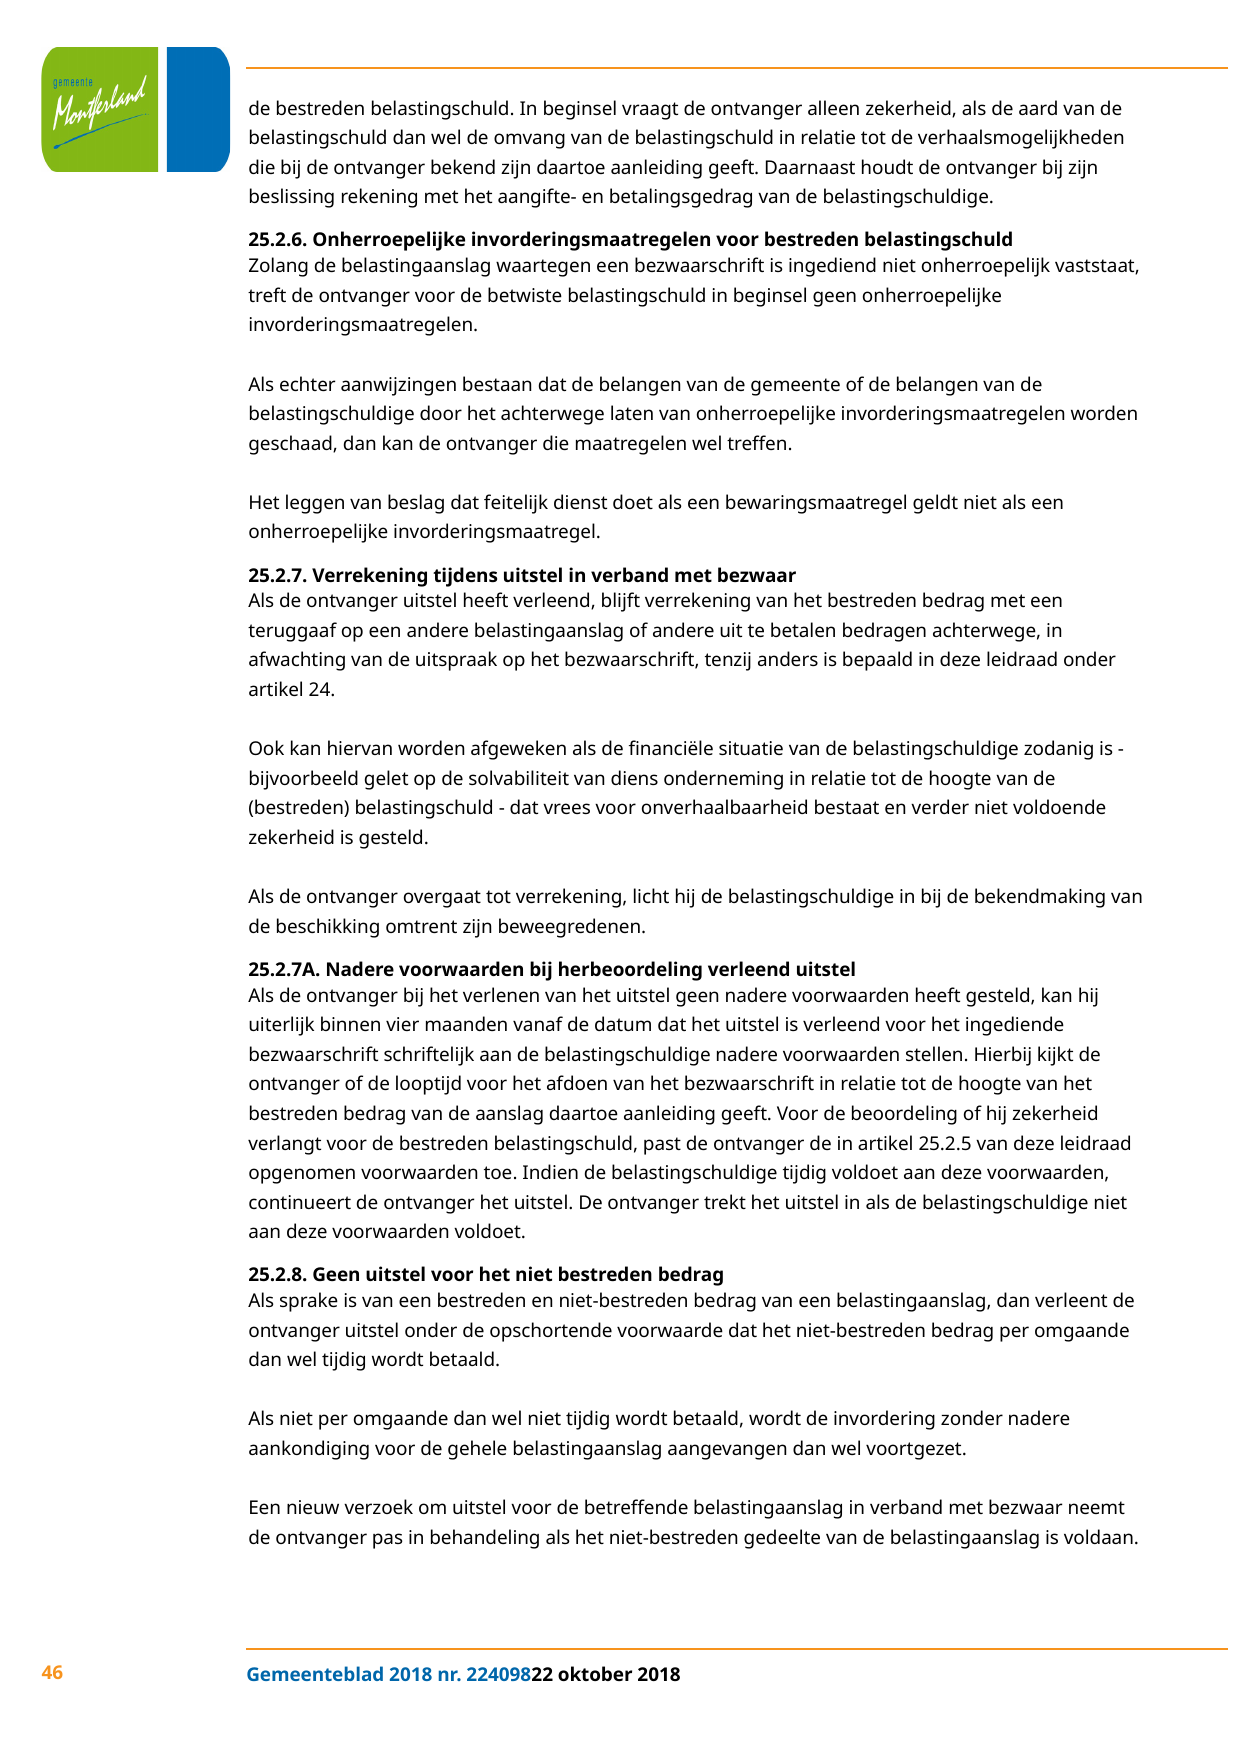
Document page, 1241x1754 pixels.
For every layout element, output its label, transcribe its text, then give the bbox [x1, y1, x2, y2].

text Ook kan hiervan worden afgeweken als de financiële situatie van de belastingschuldige zodanig is - bijvoorbeeld gelet op de solvabiliteit van diens onderneming in relatie tot de hoogte van de (bestreden) belastingschuld - dat vrees voor onverhaalbaarheid bestaat en verder niet voldoende zekerheid is gesteld. [248, 735, 1152, 850]
text Als echter aanwijzingen bestaan dat de belangen van de gemeente of de belangen van de belastingschuldige door het achterwege laten van onherroepelijke invorderingsmaatregelen worden geschaad, dan kan de ontvanger die maatregelen wel treffen. [248, 371, 1152, 456]
text 25.2.8. Geen uitstel voor het niet bestreden bedrag [248, 1262, 1152, 1287]
text Als de ontvanger uitstel heeft verleend, blijft verrekening van het bestreden bedrag met een teruggaaf op een andere belastingaanslag of andere uit te betalen bedragen achterwege, in afwachting van de uitspraak op het bezwaarschrift, tenzij anders is bepaald in deze leidraad onder artikel 24. [248, 587, 1152, 702]
picture [41, 47, 231, 172]
text 25.2.6. Onherroepelijke invorderingsmaatregelen voor bestreden belastingschuld [248, 227, 1152, 252]
text Als niet per omgaande dan wel niet tijdig wordt betaald, wordt de invordering zonder nadere aankondiging voor de gehele belastingaanslag aangevangen dan wel voortgezet. [248, 1406, 1152, 1461]
text Als de ontvanger overgaat tot verrekening, licht hij de belastingschuldige in bij de bekendmaking van de beschikking omtrent zijn beweegredenen. [248, 883, 1152, 939]
text Zolang de belastingaanslag waartegen een bezwaarschrift is ingediend niet onherroepelijk vaststaat, treft de ontvanger voor de betwiste belastingschuld in beginsel geen onherroepelijke invorderingsmaatregelen. [248, 252, 1152, 337]
text 25.2.7. Verrekening tijdens uitstel in verband met bezwaar [248, 562, 1152, 587]
text Als de ontvanger bij het verlenen van het uitstel geen nadere voorwaarden heeft gesteld, kan hij uiterlijk binnen vier maanden vanaf de datum dat het uitstel is verleend voor het ingediende bezwaarschrift schriftelijk aan de belastingschuldige nadere voorwaarden stellen. Hierbij kijkt de ontvanger of de looptijd voor het afdoen van het bezwaarschrift in relatie tot de hoogte van het bestreden bedrag van de aanslag daartoe aanleiding geeft. Voor de beoordeling of hij zekerheid verlangt voor de bestreden belastingschuld, past de ontvanger de in artikel 25.2.5 van deze leidraad opgenomen voorwaarden toe. Indien de belastingschuldige tijdig voldoet aan deze voorwaarden, continueert de ontvanger het uitstel. De ontvanger trekt het uitstel in als de belastingschuldige niet aan deze voorwaarden voldoet. [248, 982, 1152, 1244]
text 25.2.7A. Nadere voorwaarden bij herbeoordeling verleend uitstel [248, 956, 1152, 982]
text Het leggen van beslag dat feitelijk dienst doet als een bewaringsmaatregel geldt niet als een onherroepelijke invorderingsmaatregel. [248, 489, 1152, 544]
text de bestreden belastingschuld. In beginsel vraagt de ontvanger alleen zekerheid, als de aard van de belastingschuld dan wel de omvang van de belastingschuld in relatie tot de verhaalsmogelijkheden die bij de ontvanger bekend zijn daartoe aanleiding geeft. Daarnaast houdt de ontvanger bij zijn beslissing rekening met het aangifte- en betalingsgedrag van de belastingschuldige. [248, 95, 1152, 209]
text Als sprake is van een bestreden en niet-bestreden bedrag van een belastingaanslag, dan verleent de ontvanger uitstel onder de opschortende voorwaarde dat het niet-bestreden bedrag per omgaande dan wel tijdig wordt betaald. [248, 1287, 1152, 1372]
text Een nieuw verzoek om uitstel voor de betreffende belastingaanslag in verband met bezwaar neemt de ontvanger pas in behandeling als het niet-bestreden gedeelte van de belastingaanslag is voldaan. [248, 1494, 1152, 1550]
